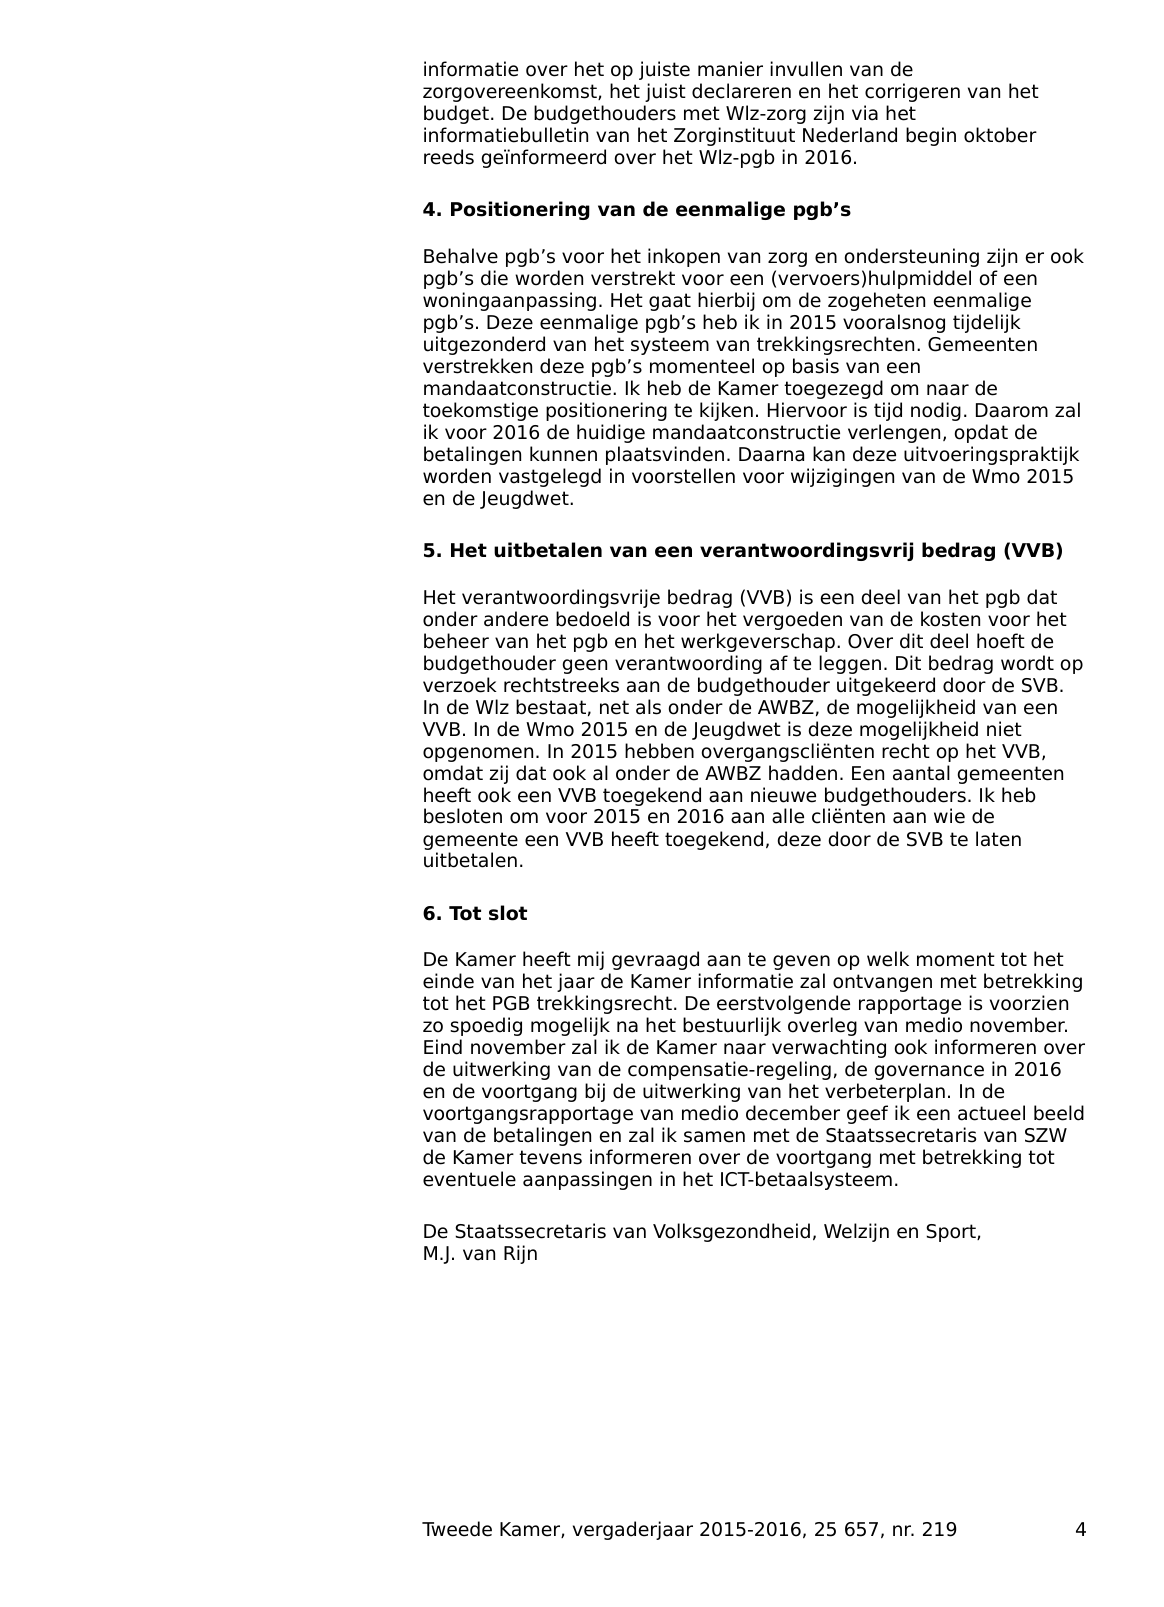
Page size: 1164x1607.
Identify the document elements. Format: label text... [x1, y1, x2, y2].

text De Kamer heeft mij gevraagd aan te geven op welk moment tot het einde van het jaar de Kamer informatie zal ontvangen met betrekking tot het PGB trekkingsrecht. De eerstvolgende rapportage is voorzien zo spoedig mogelijk na het bestuurlijk overleg van medio november. Eind november zal ik de Kamer naar verwachting ook informeren over de uitwerking van de compensatie-regeling, de governance in 2016 en de voortgang bij de uitwerking van het verbeterplan. In de voortgangsrapportage van medio december geef ik een actueel beeld van de betalingen en zal ik samen met de Staatssecretaris van SZW de Kamer tevens informeren over de voortgang met betrekking tot eventuele aanpassingen in het ICT-betaalsysteem. [422, 949, 1087, 1191]
text Het verantwoordingsvrije bedrag (VVB) is een deel van het pgb dat onder andere bedoeld is voor het vergoeden van de kosten voor het beheer van het pgb en het werkgeverschap. Over dit deel hoeft de budgethouder geen verantwoording af te leggen. Dit bedrag wordt op verzoek rechtstreeks aan de budgethouder uitgekeerd door de SVB. In de Wlz bestaat, net als onder de AWBZ, de mogelijkheid van een VVB. In de Wmo 2015 en de Jeugdwet is deze mogelijkheid niet opgenomen. In 2015 hebben overgangscliënten recht op het VVB, omdat zij dat ook al onder de AWBZ hadden. Een aantal gemeenten heeft ook een VVB toegekend aan nieuwe budgethouders. Ik heb besloten om voor 2015 en 2016 aan alle cliënten aan wie de gemeente een VVB heeft toegekend, deze door de SVB te laten uitbetalen. [422, 587, 1087, 872]
text De Staatssecretaris van Volksgezondheid, Welzijn en Sport, M.J. van Rijn [422, 1221, 1087, 1265]
subtitle 5. Het uitbetalen van een verantwoordingsvrij bedrag (VVB) [422, 540, 1087, 562]
subtitle 4. Positionering van de eenmalige pgb’s [422, 199, 1087, 221]
text informatie over het op juiste manier invullen van de zorgovereenkomst, het juist declareren en het corrigeren van het budget. De budgethouders met Wlz-zorg zijn via het informatiebulletin van het Zorginstituut Nederland begin oktober reeds geïnformeerd over het Wlz-pgb in 2016. [422, 59, 1087, 169]
subtitle 6. Tot slot [422, 902, 1087, 924]
text Behalve pgb’s voor het inkopen van zorg en ondersteuning zijn er ook pgb’s die worden verstrekt voor een (vervoers)hulpmiddel of een woningaanpassing. Het gaat hierbij om de zogeheten eenmalige pgb’s. Deze eenmalige pgb’s heb ik in 2015 vooralsnog tijdelijk uitgezonderd van het systeem van trekkingsrechten. Gemeenten verstrekken deze pgb’s momenteel op basis van een mandaatconstructie. Ik heb de Kamer toegezegd om naar de toekomstige positionering te kijken. Hiervoor is tijd nodig. Daarom zal ik voor 2016 de huidige mandaatconstructie verlengen, opdat de betalingen kunnen plaatsvinden. Daarna kan deze uitvoeringspraktijk worden vastgelegd in voorstellen voor wijzigingen van de Wmo 2015 en de Jeugdwet. [422, 246, 1087, 510]
